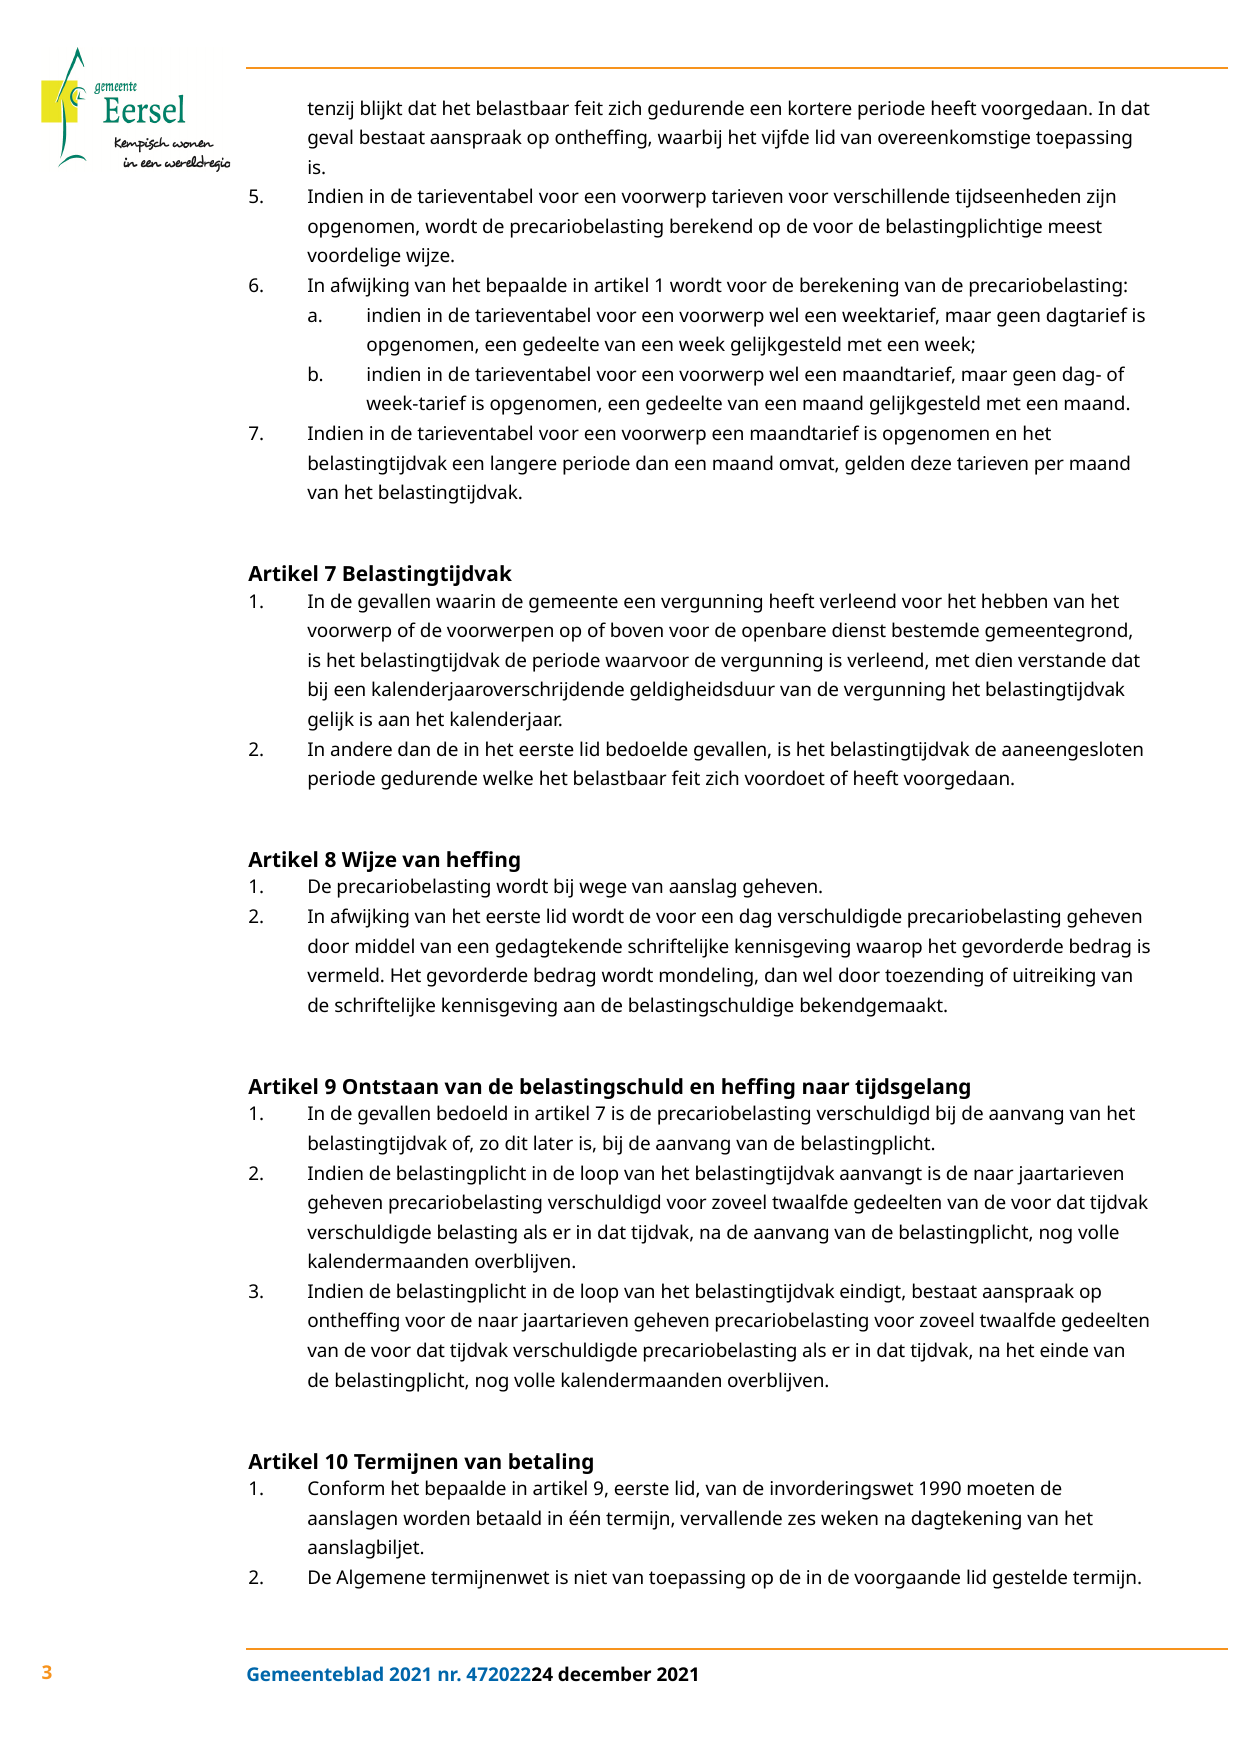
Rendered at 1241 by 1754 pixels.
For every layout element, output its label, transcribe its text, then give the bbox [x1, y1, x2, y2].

list In afwijking van het bepaalde in artikel 1 wordt voor de berekening van de precariobelasting: [248, 272, 1152, 298]
list Indien in de tarieventabel voor een voorwerp een maandtarief is opgenomen en het belastingtijdvak een langere periode dan een maand omvat, gelden deze tarieven per maand van het belastingtijdvak. [248, 420, 1152, 505]
list Indien de belastingplicht in de loop van het belastingtijdvak eindigt, bestaat aanspraak op ontheffing voor de naar jaartarieven geheven precariobelasting voor zoveel twaalfde gedeelten van de voor dat tijdvak verschuldigde precariobelasting als er in dat tijdvak, na het einde van de belastingplicht, nog volle kalendermaanden overblijven. [248, 1278, 1152, 1392]
list In de gevallen waarin de gemeente een vergunning heeft verleend voor het hebben van het voorwerp of de voorwerpen op of boven voor de openbare dienst bestemde gemeentegrond, is het belastingtijdvak de periode waarvoor de vergunning is verleend, met dien verstande dat bij een kalenderjaaroverschrijdende geldigheidsduur van de vergunning het belastingtijdvak gelijk is aan het kalenderjaar. [248, 588, 1152, 732]
text Artikel 10 Termijnen van betaling [248, 1447, 1152, 1475]
list Indien de belastingplicht in de loop van het belastingtijdvak aanvangt is de naar jaartarieven geheven precariobelasting verschuldigd voor zoveel twaalfde gedeelten van de voor dat tijdvak verschuldigde belasting als er in dat tijdvak, na de aanvang van de belastingplicht, nog volle kalendermaanden overblijven. [248, 1160, 1152, 1274]
list indien in de tarieventabel voor een voorwerp wel een maandtarief, maar geen dag- of week-tarief is opgenomen, een gedeelte van een maand gelijkgesteld met een maand. [307, 361, 1152, 416]
list De precariobelasting wordt bij wege van aanslag geheven. [248, 874, 1152, 899]
list In afwijking van het eerste lid wordt de voor een dag verschuldigde precariobelasting geheven door middel van een gedagtekende schriftelijke kennisgeving waarop het gevorderde bedrag is vermeld. Het gevorderde bedrag wordt mondeling, dan wel door toezending of uitreiking van de schriftelijke kennisgeving aan de belastingschuldige bekendgemaakt. [248, 903, 1152, 1018]
list indien in de tarieventabel voor een voorwerp wel een weektarief, maar geen dagtarief is opgenomen, een gedeelte van een week gelijkgesteld met een week; [307, 302, 1152, 357]
text Artikel 9 Ontstaan van de belastingschuld en heffing naar tijdsgelang [248, 1072, 1152, 1101]
picture [41, 47, 231, 172]
list De Algemene termijnenwet is niet van toepassing op de in de voorgaande lid gestelde termijn. [248, 1564, 1152, 1590]
list In de gevallen bedoeld in artikel 7 is de precariobelasting verschuldigd bij de aanvang van het belastingtijdvak of, zo dit later is, bij de aanvang van de belastingplicht. [248, 1101, 1152, 1156]
text Artikel 7 Belastingtijdvak [248, 559, 1152, 588]
list Indien in de tarieventabel voor een voorwerp tarieven voor verschillende tijdseenheden zijn opgenomen, wordt de precariobelasting berekend op de voor de belastingplichtige meest voordelige wijze. [248, 183, 1152, 268]
list tenzij blijkt dat het belastbaar feit zich gedurende een kortere periode heeft voorgedaan. In dat geval bestaat aanspraak op ontheffing, waarbij het vijfde lid van overeenkomstige toepassing is. [248, 95, 1152, 180]
list Conform het bepaalde in artikel 9, eerste lid, van de invorderingswet 1990 moeten de aanslagen worden betaald in één termijn, vervallende zes weken na dagtekening van het aanslagbiljet. [248, 1475, 1152, 1560]
text Artikel 8 Wijze van heffing [248, 845, 1152, 874]
list In andere dan de in het eerste lid bedoelde gevallen, is het belastingtijdvak de aaneengesloten periode gedurende welke het belastbaar feit zich voordoet of heeft voorgedaan. [248, 736, 1152, 791]
